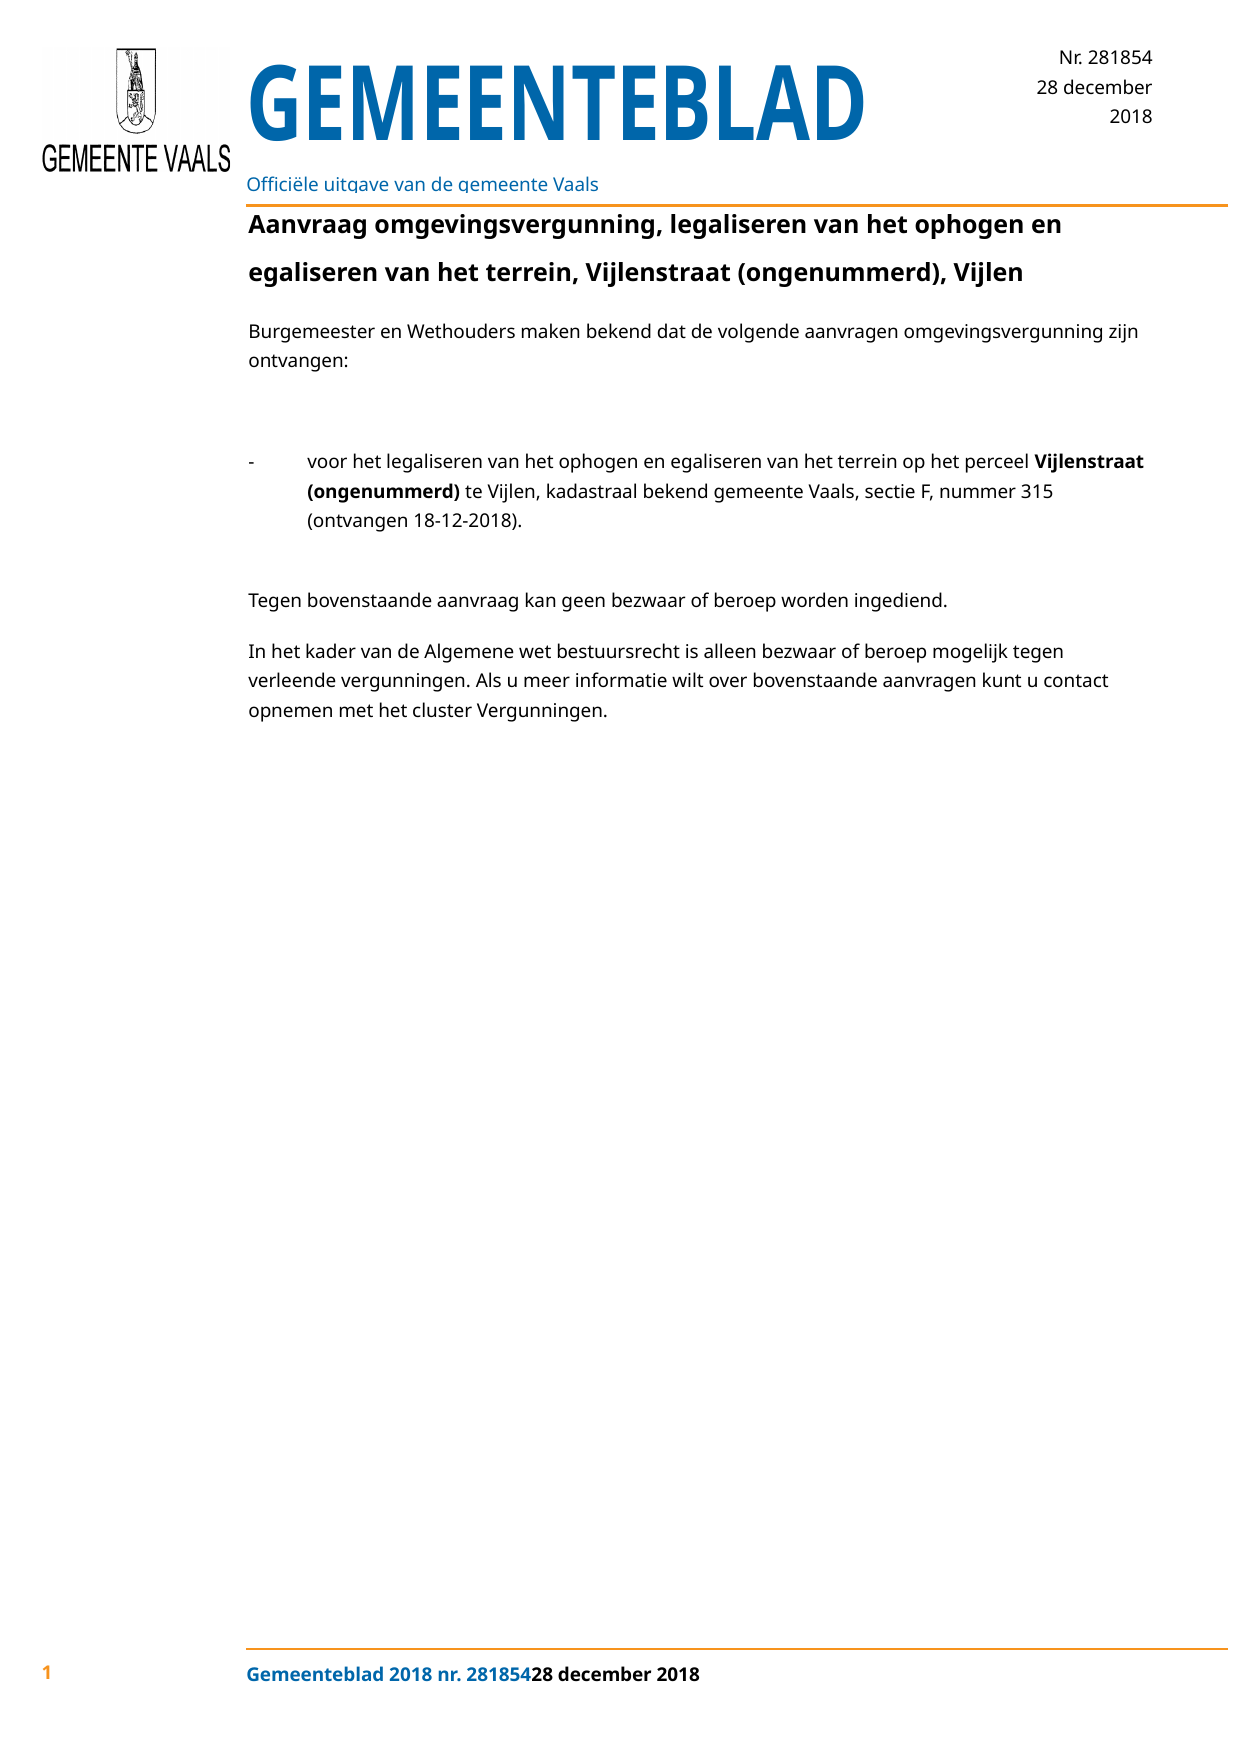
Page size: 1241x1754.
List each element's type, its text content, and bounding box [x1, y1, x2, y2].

list voor het legaliseren van het ophogen en egaliseren van het terrein op het perceel Vijlenstraat (ongenummerd) te Vijlen, kadastraal bekend gemeente Vaals, sectie F, nummer 315 (ontvangen 18-12-2018). [248, 448, 1152, 533]
text In het kader van de Algemene wet bestuursrecht is alleen bezwaar of beroep mogelijk tegen verleende vergunningen. Als u meer informatie wilt over bovenstaande aanvragen kunt u contact opnemen met het cluster Vergunningen. [248, 638, 1152, 723]
text Burgemeester en Wethouders maken bekend dat de volgende aanvragen omgevingsvergunning zijn ontvangen: [248, 318, 1152, 373]
text Aanvraag omgevingsvergunning, legaliseren van het ophogen en egaliseren van het terrein, Vijlenstraat (ongenummerd), Vijlen [248, 207, 1152, 288]
text Tegen bovenstaande aanvraag kan geen bezwaar of beroep worden ingediend. [248, 587, 1152, 613]
picture [41, 47, 231, 172]
